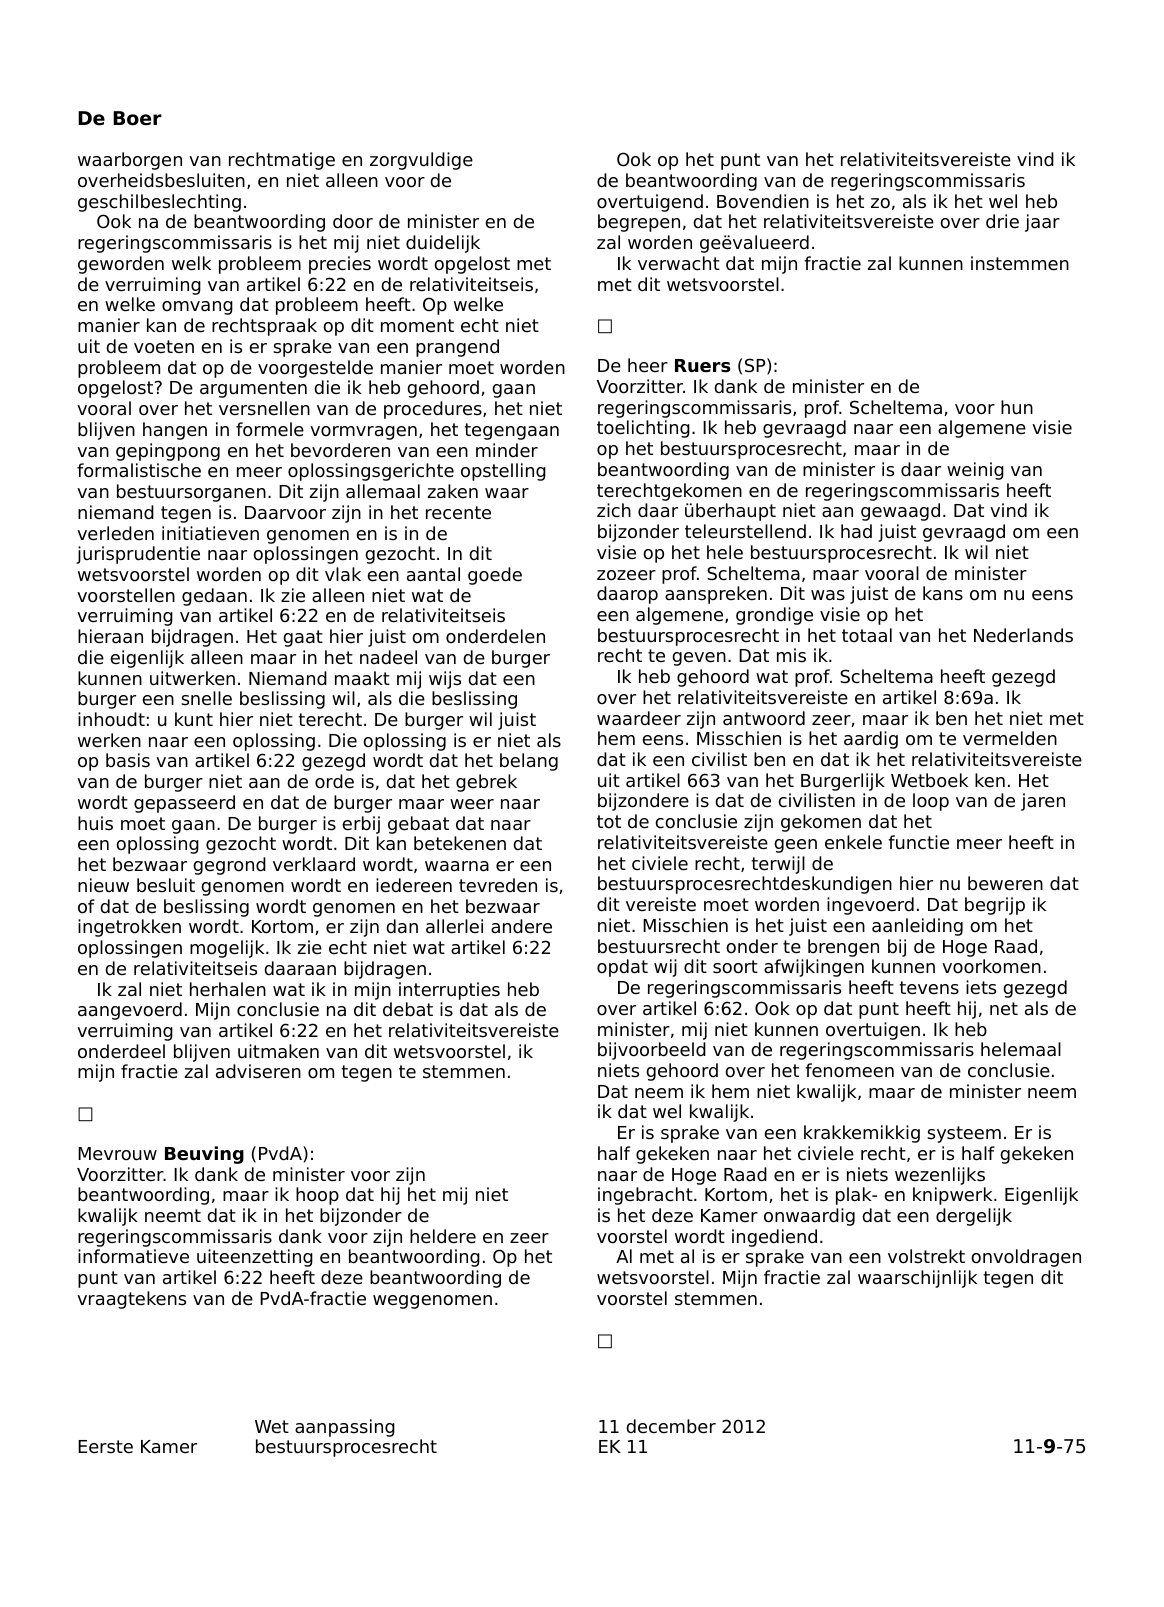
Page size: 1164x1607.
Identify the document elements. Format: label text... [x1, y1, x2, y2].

text Er is sprake van een krakkemikkig systeem. Er is half gekeken naar het civiele recht, er is half gekeken naar de Hoge Raad en er is niets wezenlijks ingebracht. Kortom, het is plak- en knipwerk. Eigenlijk is het deze Kamer onwaardig dat een dergelijk voorstel wordt ingediend. [596, 1123, 1087, 1247]
text De regeringscommissaris heeft tevens iets gezegd over artikel 6:62. Ook op dat punt heeft hij, net als de minister, mij niet kunnen overtuigen. Ik heb bijvoorbeeld van de regeringscommissaris helemaal niets gehoord over het fenomeen van de conclusie. Dat neem ik hem niet kwalijk, maar de minister neem ik dat wel kwalijk. [596, 978, 1087, 1123]
text Ook op het punt van het relativiteitsvereiste vind ik de beantwoording van de regeringscommissaris overtuigend. Bovendien is het zo, als ik het wel heb begrepen, dat het relativiteitsvereiste over drie jaar zal worden geëvalueerd. [596, 150, 1087, 254]
text □ [77, 1103, 567, 1124]
text Ik heb gehoord wat prof. Scheltema heeft gezegd over het relativiteitsvereiste en artikel 8:69a. Ik waardeer zijn antwoord zeer, maar ik ben het niet met hem eens. Misschien is het aardig om te vermelden dat ik een civilist ben en dat ik het relativiteitsvereiste uit artikel 663 van het Burgerlijk Wetboek ken. Het bijzondere is dat de civilisten in de loop van de jaren tot de conclusie zijn gekomen dat het relativiteitsvereiste geen enkele functie meer heeft in het civiele recht, terwijl de bestuursprocesrechtdeskundigen hier nu beweren dat dit vereiste moet worden ingevoerd. Dat begrijp ik niet. Misschien is het juist een aanleiding om het bestuursrecht onder te brengen bij de Hoge Raad, opdat wij dit soort afwijkingen kunnen voorkomen. [596, 667, 1087, 978]
text Ook na de beantwoording door de minister en de regeringscommissaris is het mij niet duidelijk geworden welk probleem precies wordt opgelost met de verruiming van artikel 6:22 en de relativiteitseis, en welke omvang dat probleem heeft. Op welke manier kan de rechtspraak op dit moment echt niet uit de voeten en is er sprake van een prangend probleem dat op de voorgestelde manier moet worden opgelost? De argumenten die ik heb gehoord, gaan vooral over het versnellen van de procedures, het niet blijven hangen in formele vormvragen, het tegengaan van gepingpong en het bevorderen van een minder formalistische en meer oplossingsgerichte opstelling van bestuursorganen. Dit zijn allemaal zaken waar niemand tegen is. Daarvoor zijn in het recente verleden initiatieven genomen en is in de jurisprudentie naar oplossingen gezocht. In dit wetsvoorstel worden op dit vlak een aantal goede voorstellen gedaan. Ik zie alleen niet wat de verruiming van artikel 6:22 en de relativiteitseis hieraan bijdragen. Het gaat hier juist om onderdelen die eigenlijk alleen maar in het nadeel van de burger kunnen uitwerken. Niemand maakt mij wijs dat een burger een snelle beslissing wil, als die beslissing inhoudt: u kunt hier niet terecht. De burger wil juist werken naar een oplossing. Die oplossing is er niet als op basis van artikel 6:22 gezegd wordt dat het belang van de burger niet aan de orde is, dat het gebrek wordt gepasseerd en dat de burger maar weer naar huis moet gaan. De burger is erbij gebaat dat naar een oplossing gezocht wordt. Dit kan betekenen dat het bezwaar gegrond verklaard wordt, waarna er een nieuw besluit genomen wordt en iedereen tevreden is, of dat de beslissing wordt genomen en het bezwaar ingetrokken wordt. Kortom, er zijn dan allerlei andere oplossingen mogelijk. Ik zie echt niet wat artikel 6:22 en de relativiteitseis daaraan bijdragen. [77, 212, 567, 979]
text Voorzitter. Ik dank de minister voor zijn beantwoording, maar ik hoop dat hij het mij niet kwalijk neemt dat ik in het bijzonder de regeringscommissaris dank voor zijn heldere en zeer informatieve uiteenzetting en beantwoording. Op het punt van artikel 6:22 heeft deze beantwoording de vraagtekens van de PvdA-fractie weggenomen. [77, 1164, 567, 1309]
text Mevrouw Beuving (PvdA): [77, 1144, 567, 1164]
text waarborgen van rechtmatige en zorgvuldige overheidsbesluiten, en niet alleen voor de geschilbeslechting. [77, 150, 567, 212]
text □ [596, 315, 1087, 336]
text Voorzitter. Ik dank de minister en de regeringscommissaris, prof. Scheltema, voor hun toelichting. Ik heb gevraagd naar een algemene visie op het bestuursprocesrecht, maar in de beantwoording van de minister is daar weinig van terechtgekomen en de regeringscommissaris heeft zich daar überhaupt niet aan gewaagd. Dat vind ik bijzonder teleurstellend. Ik had juist gevraagd om een visie op het hele bestuursprocesrecht. Ik wil niet zozeer prof. Scheltema, maar vooral de minister daarop aanspreken. Dit was juist de kans om nu eens een algemene, grondige visie op het bestuursprocesrecht in het totaal van het Nederlands recht te geven. Dat mis ik. [596, 377, 1087, 667]
text □ [596, 1329, 1087, 1350]
text Ik verwacht dat mijn fractie zal kunnen instemmen met dit wetsvoorstel. [596, 254, 1087, 295]
text Al met al is er sprake van een volstrekt onvoldragen wetsvoorstel. Mijn fractie zal waarschijnlijk tegen dit voorstel stemmen. [596, 1247, 1087, 1309]
text Ik zal niet herhalen wat ik in mijn interrupties heb aangevoerd. Mijn conclusie na dit debat is dat als de verruiming van artikel 6:22 en het relativiteitsvereiste onderdeel blijven uitmaken van dit wetsvoorstel, ik mijn fractie zal adviseren om tegen te stemmen. [77, 979, 567, 1083]
text De heer Ruers (SP): [596, 356, 1087, 377]
